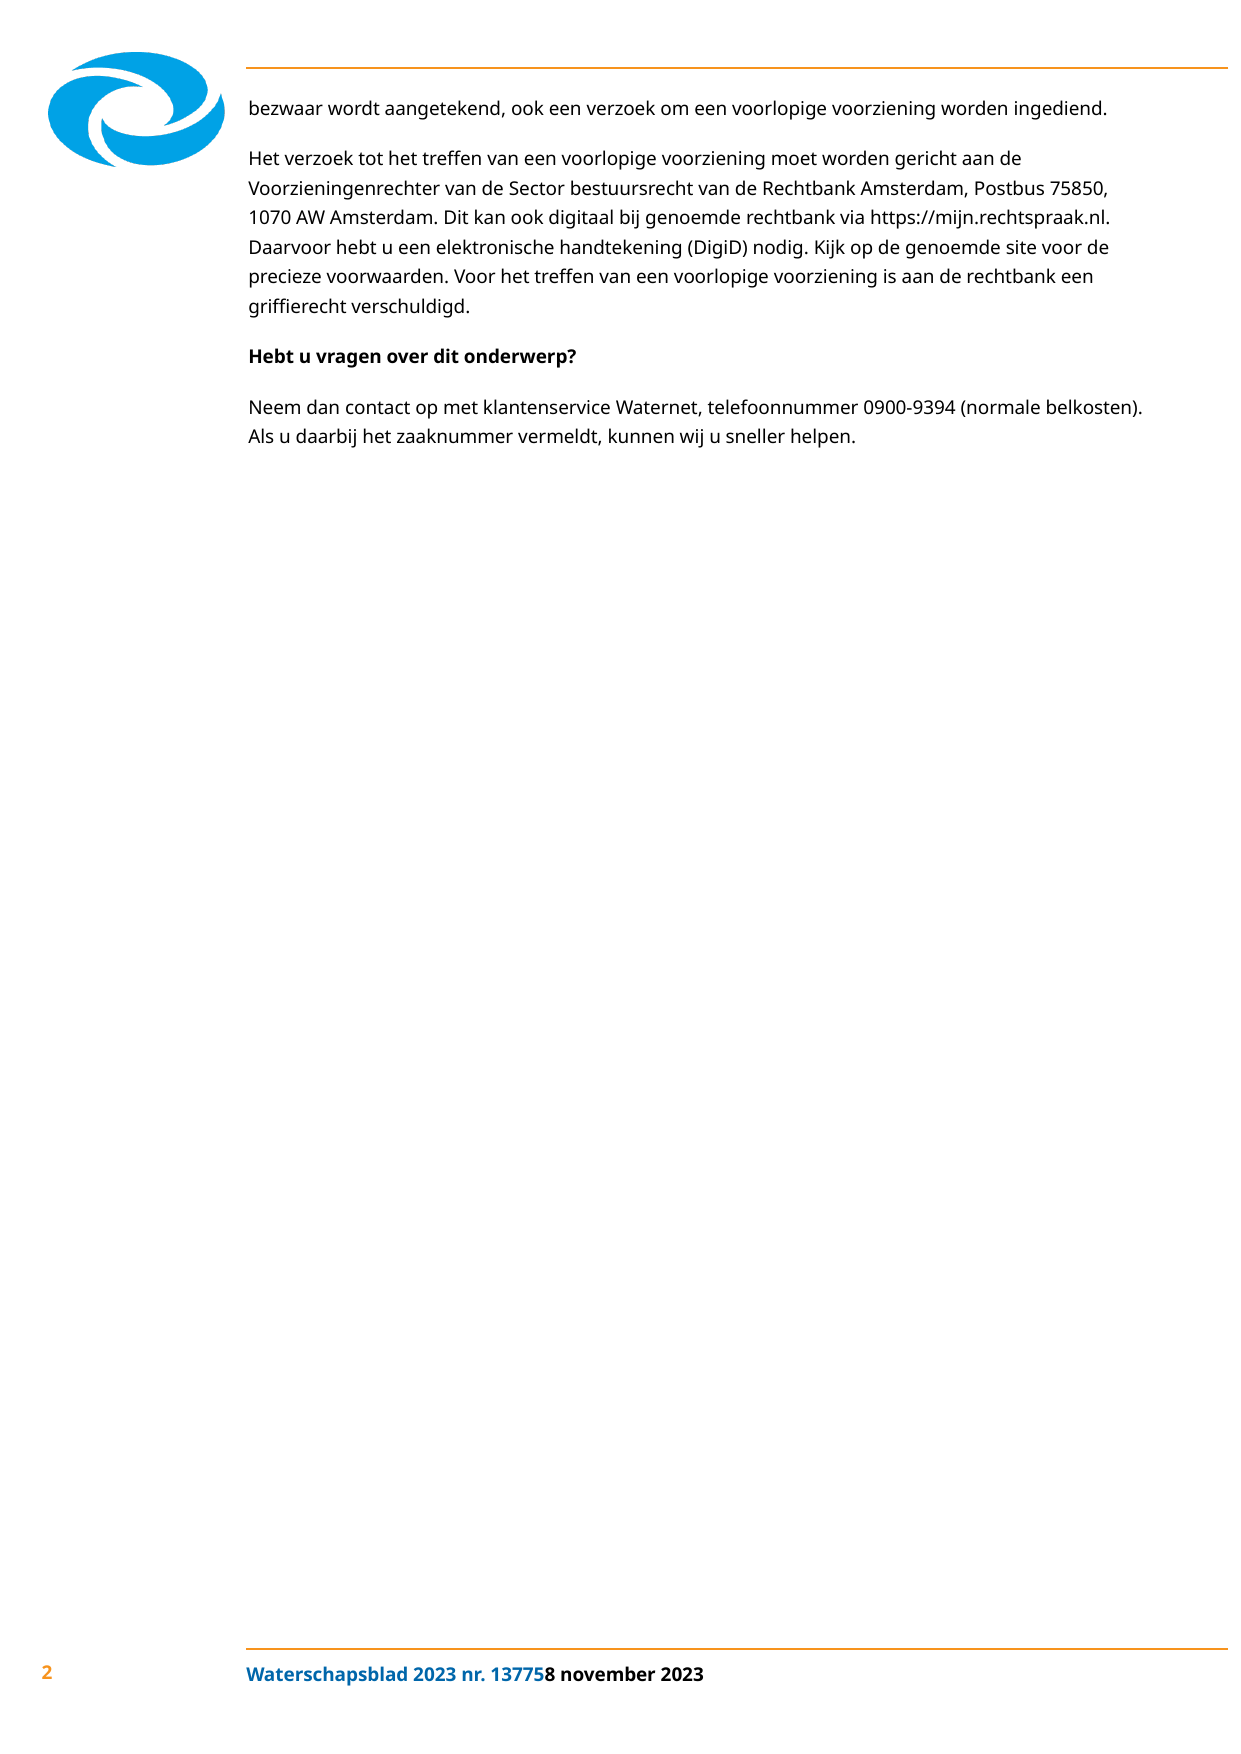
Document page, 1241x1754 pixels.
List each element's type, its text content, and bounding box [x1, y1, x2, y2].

text Hebt u vragen over dit onderwerp? [248, 343, 1152, 369]
text Neem dan contact op met klantenservice Waternet, telefoonnummer 0900-9394 (normale belkosten). Als u daarbij het zaaknummer vermeldt, kunnen wij u sneller helpen. [248, 394, 1152, 449]
text Het verzoek tot het treffen van een voorlopige voorziening moet worden gericht aan de Voorzieningenrechter van de Sector bestuursrecht van de Rechtbank Amsterdam, Postbus 75850, 1070 AW Amsterdam. Dit kan ook digitaal bij genoemde rechtbank via https://mijn.rechtspraak.nl. Daarvoor hebt u een elektronische handtekening (DigiD) nodig. Kijk op de genoemde site voor de precieze voorwaarden. Voor het treffen van een voorlopige voorziening is aan de rechtbank een griffierecht verschuldigd. [248, 145, 1152, 319]
text bezwaar wordt aangetekend, ook een verzoek om een voorlopige voorziening worden ingediend. [248, 95, 1152, 121]
picture [41, 47, 231, 172]
